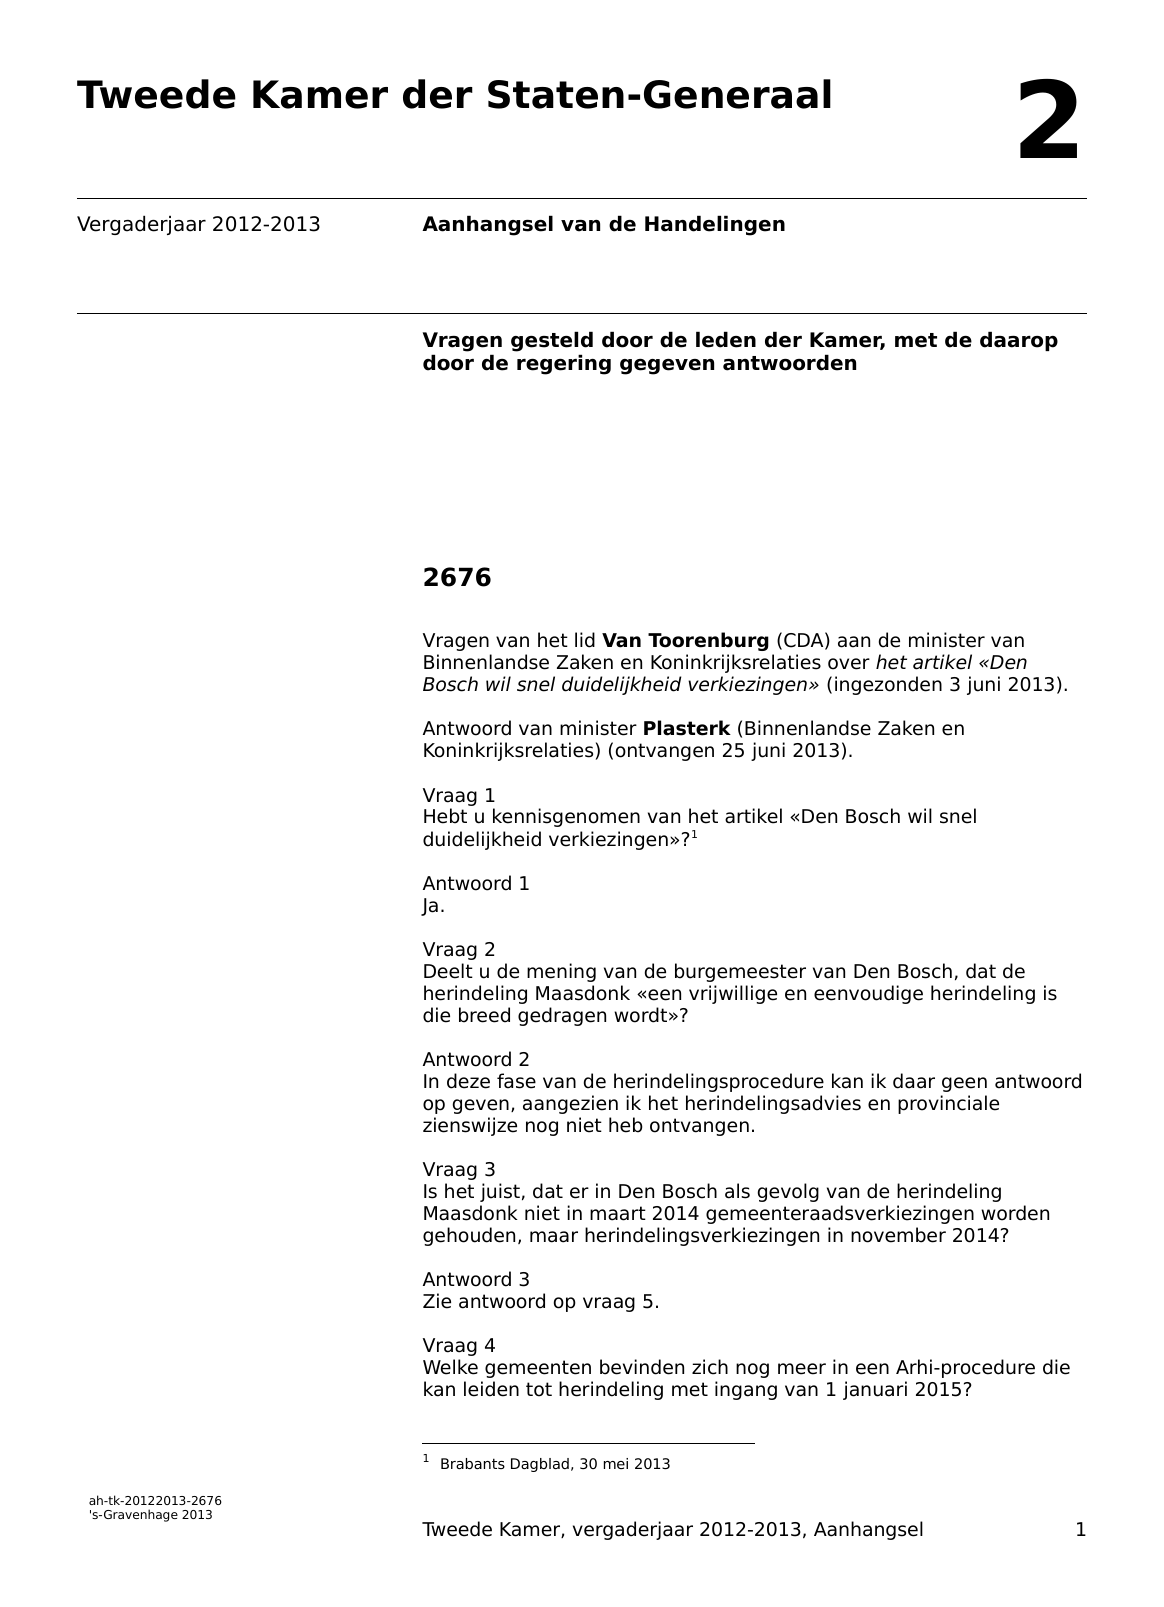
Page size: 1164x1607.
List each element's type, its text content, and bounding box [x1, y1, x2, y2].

table_cell Vergaderjaar 2012-2013 [77, 199, 422, 313]
text Zie antwoord op vraag 5. [422, 1291, 1087, 1313]
text Welke gemeenten bevinden zich nog meer in een Arhi-procedure die kan leiden tot herindeling met ingang van 1 januari 2015? [422, 1357, 1087, 1401]
text Vragen van het lid Van Toorenburg (CDA) aan de minister van Binnenlandse Zaken en Koninkrijksrelaties over het artikel «Den Bosch wil snel duidelijkheid verkiezingen» (ingezonden 3 juni 2013). [422, 630, 1087, 696]
text 's-Gravenhage 2013 [88, 1508, 323, 1522]
text Antwoord 1 [422, 873, 1087, 894]
text Vraag 4 [422, 1335, 1087, 1357]
text Antwoord van minister Plasterk (Binnenlandse Zaken en Koninkrijksrelaties) (ontvangen 25 juni 2013). [422, 718, 1087, 762]
text ah-tk-20122013-2676 [88, 1494, 323, 1508]
text Is het juist, dat er in Den Bosch als gevolg van de herindeling Maasdonk niet in maart 2014 gemeenteraadsverkiezingen worden gehouden, maar herindelingsverkiezingen in november 2014? [422, 1181, 1087, 1247]
text Hebt u kennisgenomen van het artikel «Den Bosch wil snel duidelijkheid verkiezingen»? [422, 806, 1087, 850]
text 2676 [422, 563, 1087, 592]
table_cell Aanhangsel van de Handelingen [422, 199, 1087, 313]
text Deelt u de mening van de burgemeester van Den Bosch, dat de herindeling Maasdonk «een vrijwillige en eenvoudige herindeling is die breed gedragen wordt»? [422, 961, 1087, 1027]
text In deze fase van de herindelingsprocedure kan ik daar geen antwoord op geven, aangezien ik het herindelingsadvies en provinciale zienswijze nog niet heb ontvangen. [422, 1071, 1087, 1137]
table_cell Vragen gesteld door de leden der Kamer, met de daarop door de regering gegeven antwoorden [422, 314, 1087, 375]
text Antwoord 3 [422, 1269, 1087, 1291]
table_header Tweede Kamer der Staten-Generaal [77, 59, 886, 198]
text Vraag 3 [422, 1159, 1087, 1181]
table_header 2 [886, 59, 1087, 198]
table_cell [77, 314, 422, 375]
text Vraag 2 [422, 939, 1087, 961]
text Ja. [422, 894, 1087, 917]
text Brabants Dagblad, 30 mei 2013 [422, 1452, 1087, 1474]
text Antwoord 2 [422, 1049, 1087, 1071]
text Vraag 1 [422, 784, 1087, 806]
